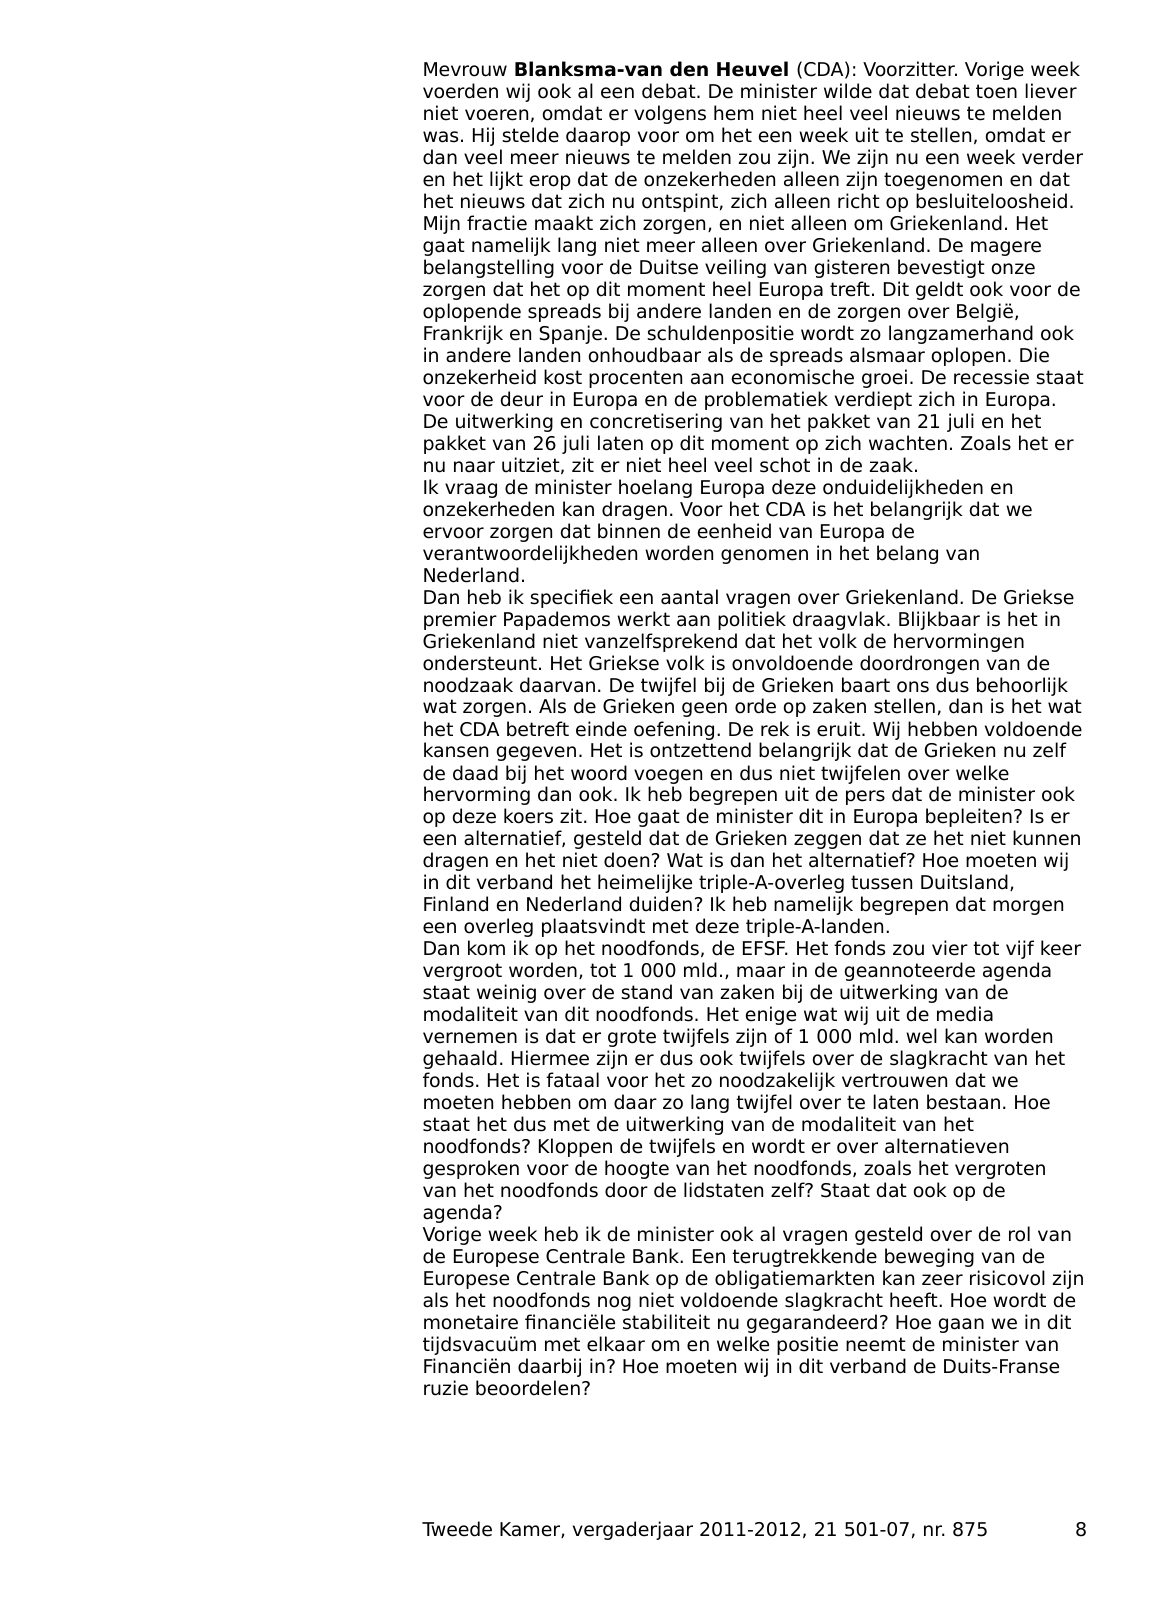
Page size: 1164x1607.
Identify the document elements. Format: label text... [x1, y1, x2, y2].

text Dan heb ik specifiek een aantal vragen over Griekenland. De Griekse premier Papademos werkt aan politiek draagvlak. Blijkbaar is het in Griekenland niet vanzelfsprekend dat het volk de hervormingen ondersteunt. Het Griekse volk is onvoldoende doordrongen van de noodzaak daarvan. De twijfel bij de Grieken baart ons dus behoorlijk wat zorgen. Als de Grieken geen orde op zaken stellen, dan is het wat het CDA betreft einde oefening. De rek is eruit. Wij hebben voldoende kansen gegeven. Het is ontzettend belangrijk dat de Grieken nu zelf de daad bij het woord voegen en dus niet twijfelen over welke hervorming dan ook. Ik heb begrepen uit de pers dat de minister ook op deze koers zit. Hoe gaat de minister dit in Europa bepleiten? Is er een alternatief, gesteld dat de Grieken zeggen dat ze het niet kunnen dragen en het niet doen? Wat is dan het alternatief? Hoe moeten wij in dit verband het heimelijke triple-A-overleg tussen Duitsland, Finland en Nederland duiden? Ik heb namelijk begrepen dat morgen een overleg plaatsvindt met deze triple-A-landen. [422, 587, 1087, 938]
text Mijn fractie maakt zich zorgen, en niet alleen om Griekenland. Het gaat namelijk lang niet meer alleen over Griekenland. De magere belangstelling voor de Duitse veiling van gisteren bevestigt onze zorgen dat het op dit moment heel Europa treft. Dit geldt ook voor de oplopende spreads bij andere landen en de zorgen over België, Frankrijk en Spanje. De schuldenpositie wordt zo langzamerhand ook in andere landen onhoudbaar als de spreads alsmaar oplopen. Die onzekerheid kost procenten aan economische groei. De recessie staat voor de deur in Europa en de problematiek verdiept zich in Europa. De uitwerking en concretisering van het pakket van 21 juli en het pakket van 26 juli laten op dit moment op zich wachten. Zoals het er nu naar uitziet, zit er niet heel veel schot in de zaak. [422, 213, 1087, 477]
text Vorige week heb ik de minister ook al vragen gesteld over de rol van de Europese Centrale Bank. Een terugtrekkende beweging van de Europese Centrale Bank op de obligatiemarkten kan zeer risicovol zijn als het noodfonds nog niet voldoende slagkracht heeft. Hoe wordt de monetaire financiële stabiliteit nu gegarandeerd? Hoe gaan we in dit tijdsvacuüm met elkaar om en welke positie neemt de minister van Financiën daarbij in? Hoe moeten wij in dit verband de Duits-Franse ruzie beoordelen? [422, 1224, 1087, 1400]
text Mevrouw Blanksma-van den Heuvel (CDA): Voorzitter. Vorige week voerden wij ook al een debat. De minister wilde dat debat toen liever niet voeren, omdat er volgens hem niet heel veel nieuws te melden was. Hij stelde daarop voor om het een week uit te stellen, omdat er dan veel meer nieuws te melden zou zijn. We zijn nu een week verder en het lijkt erop dat de onzekerheden alleen zijn toegenomen en dat het nieuws dat zich nu ontspint, zich alleen richt op besluiteloosheid. [422, 59, 1087, 213]
text Ik vraag de minister hoelang Europa deze onduidelijkheden en onzekerheden kan dragen. Voor het CDA is het belangrijk dat we ervoor zorgen dat binnen de eenheid van Europa de verantwoordelijkheden worden genomen in het belang van Nederland. [422, 477, 1087, 587]
text Dan kom ik op het noodfonds, de EFSF. Het fonds zou vier tot vijf keer vergroot worden, tot 1 000 mld., maar in de geannoteerde agenda staat weinig over de stand van zaken bij de uitwerking van de modaliteit van dit noodfonds. Het enige wat wij uit de media vernemen is dat er grote twijfels zijn of 1 000 mld. wel kan worden gehaald. Hiermee zijn er dus ook twijfels over de slagkracht van het fonds. Het is fataal voor het zo noodzakelijk vertrouwen dat we moeten hebben om daar zo lang twijfel over te laten bestaan. Hoe staat het dus met de uitwerking van de modaliteit van het noodfonds? Kloppen de twijfels en wordt er over alternatieven gesproken voor de hoogte van het noodfonds, zoals het vergroten van het noodfonds door de lidstaten zelf? Staat dat ook op de agenda? [422, 938, 1087, 1224]
